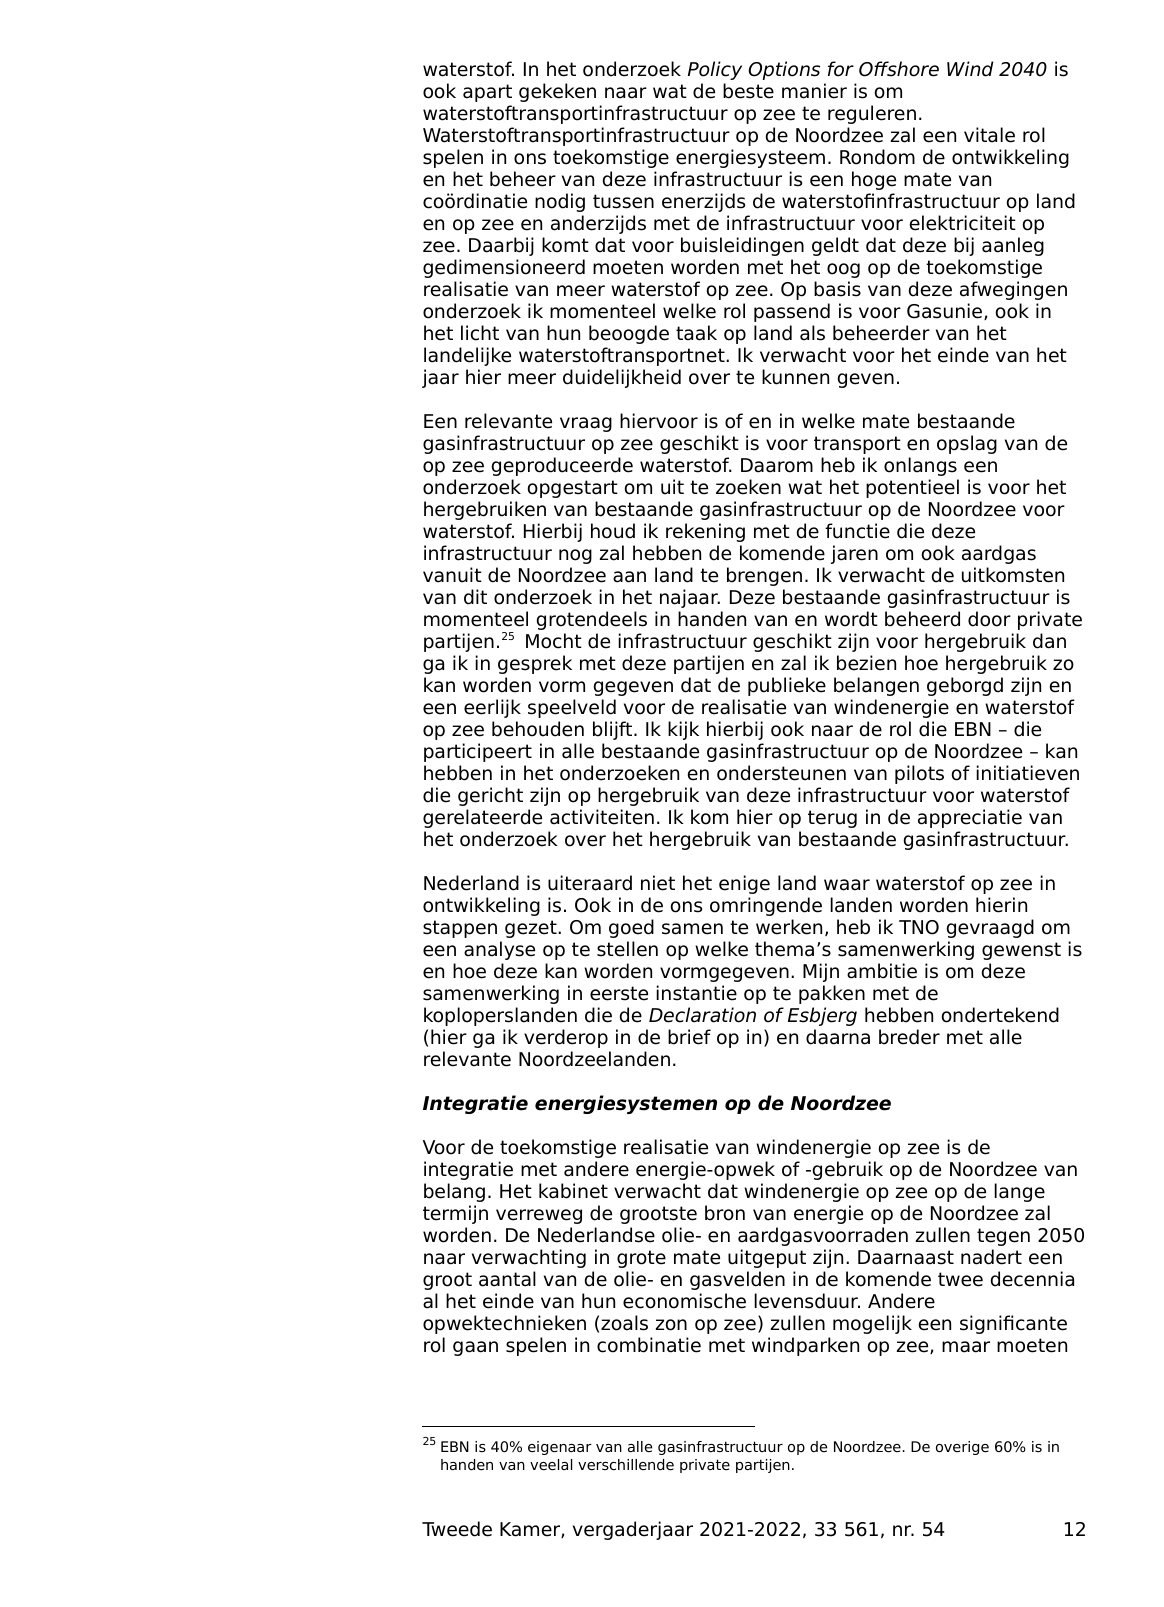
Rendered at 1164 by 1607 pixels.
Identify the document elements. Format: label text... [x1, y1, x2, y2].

text Een relevante vraag hiervoor is of en in welke mate bestaande gasinfrastructuur op zee geschikt is voor transport en opslag van de op zee geproduceerde waterstof. Daarom heb ik onlangs een onderzoek opgestart om uit te zoeken wat het potentieel is voor het hergebruiken van bestaande gasinfrastructuur op de Noordzee voor waterstof. Hierbij houd ik rekening met de functie die deze infrastructuur nog zal hebben de komende jaren om ook aardgas vanuit de Noordzee aan land te brengen. Ik verwacht de uitkomsten van dit onderzoek in het najaar. Deze bestaande gasinfrastructuur is momenteel grotendeels in handen van en wordt beheerd door private partijen. Mocht de infrastructuur geschikt zijn voor hergebruik dan ga ik in gesprek met deze partijen en zal ik bezien hoe hergebruik zo kan worden vorm gegeven dat de publieke belangen geborgd zijn en een eerlijk speelveld voor de realisatie van windenergie en waterstof op zee behouden blijft. Ik kijk hierbij ook naar de rol die EBN – die participeert in alle bestaande gasinfrastructuur op de Noordzee – kan hebben in het onderzoeken en ondersteunen van pilots of initiatieven die gericht zijn op hergebruik van deze infrastructuur voor waterstof gerelateerde activiteiten. Ik kom hier op terug in de appreciatie van het onderzoek over het hergebruik van bestaande gasinfrastructuur. [422, 411, 1087, 851]
text Voor de toekomstige realisatie van windenergie op zee is de integratie met andere energie-opwek of -gebruik op de Noordzee van belang. Het kabinet verwacht dat windenergie op zee op de lange termijn verreweg de grootste bron van energie op de Noordzee zal worden. De Nederlandse olie- en aardgasvoorraden zullen tegen 2050 naar verwachting in grote mate uitgeput zijn. Daarnaast nadert een groot aantal van de olie- en gasvelden in de komende twee decennia al het einde van hun economische levensduur. Andere opwektechnieken (zoals zon op zee) zullen mogelijk een significante rol gaan spelen in combinatie met windparken op zee, maar moeten [422, 1137, 1087, 1357]
text waterstof. In het onderzoek Policy Options for Offshore Wind 2040 is ook apart gekeken naar wat de beste manier is om waterstoftransportinfrastructuur op zee te reguleren. Waterstoftransportinfrastructuur op de Noordzee zal een vitale rol spelen in ons toekomstige energiesysteem. Rondom de ontwikkeling en het beheer van deze infrastructuur is een hoge mate van coördinatie nodig tussen enerzijds de waterstofinfrastructuur op land en op zee en anderzijds met de infrastructuur voor elektriciteit op zee. Daarbij komt dat voor buisleidingen geldt dat deze bij aanleg gedimensioneerd moeten worden met het oog op de toekomstige realisatie van meer waterstof op zee. Op basis van deze afwegingen onderzoek ik momenteel welke rol passend is voor Gasunie, ook in het licht van hun beoogde taak op land als beheerder van het landelijke waterstoftransportnet. Ik verwacht voor het einde van het jaar hier meer duidelijkheid over te kunnen geven. [422, 59, 1087, 389]
subtitle Integratie energiesystemen op de Noordzee [422, 1093, 1087, 1115]
text EBN is 40% eigenaar van alle gasinfrastructuur op de Noordzee. De overige 60% is in handen van veelal verschillende private partijen. [422, 1435, 1087, 1474]
text Nederland is uiteraard niet het enige land waar waterstof op zee in ontwikkeling is. Ook in de ons omringende landen worden hierin stappen gezet. Om goed samen te werken, heb ik TNO gevraagd om een analyse op te stellen op welke thema’s samenwerking gewenst is en hoe deze kan worden vormgegeven. Mijn ambitie is om deze samenwerking in eerste instantie op te pakken met de koploperslanden die de Declaration of Esbjerg hebben ondertekend (hier ga ik verderop in de brief op in) en daarna breder met alle relevante Noordzeelanden. [422, 873, 1087, 1071]
